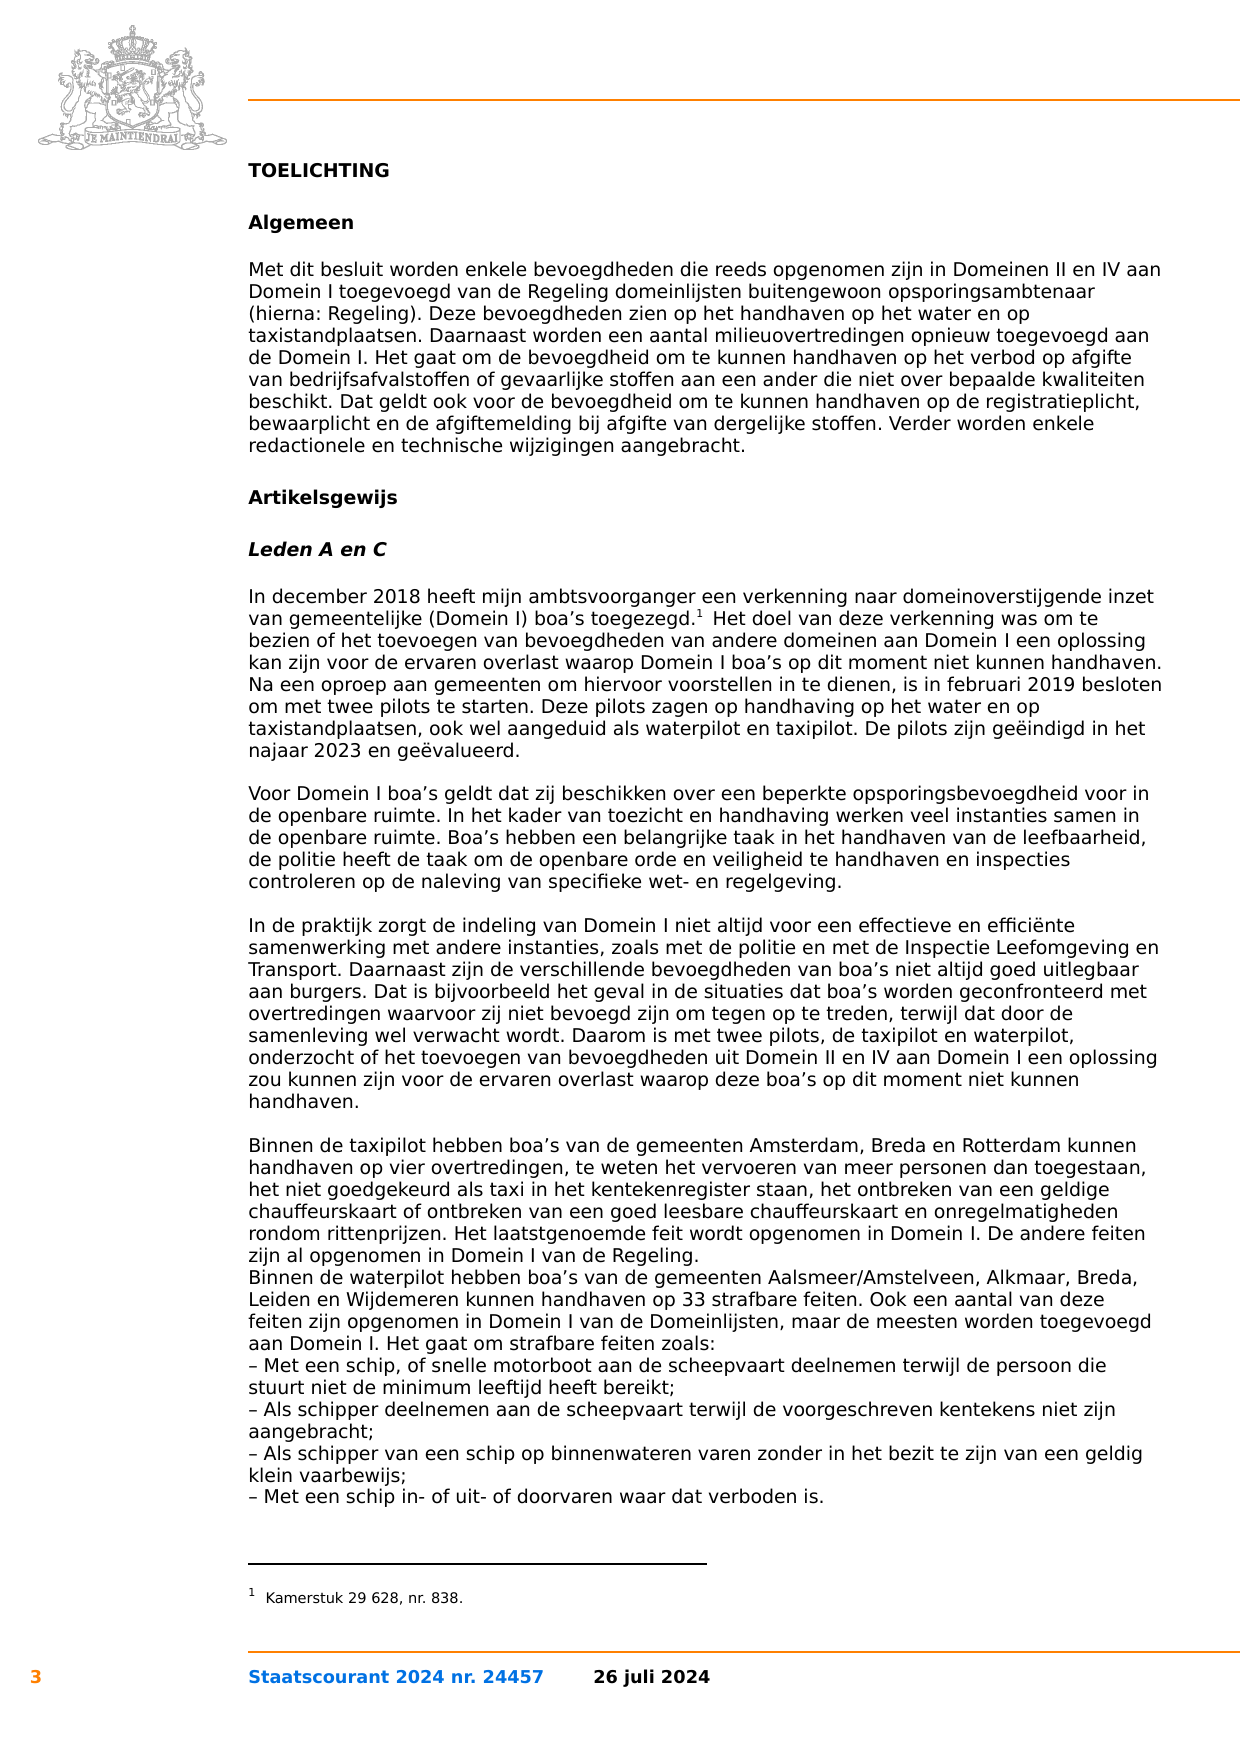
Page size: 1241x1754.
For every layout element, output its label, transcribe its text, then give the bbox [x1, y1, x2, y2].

text In december 2018 heeft mijn ambtsvoorganger een verkenning naar domeinoverstijgende inzet van gemeentelijke (Domein I) boa’s toegezegd. Het doel van deze verkenning was om te bezien of het toevoegen van bevoegdheden van andere domeinen aan Domein I een oplossing kan zijn voor de ervaren overlast waarop Domein I boa’s op dit moment niet kunnen handhaven. Na een oproep aan gemeenten om hiervoor voorstellen in te dienen, is in februari 2019 besloten om met twee pilots te starten. Deze pilots zagen op handhaving op het water en op taxistandplaatsen, ook wel aangeduid als waterpilot en taxipilot. De pilots zijn geëindigd in het najaar 2023 en geëvalueerd. [248, 586, 1163, 761]
text – Met een schip, of snelle motorboot aan de scheepvaart deelnemen terwijl de persoon die stuurt niet de minimum leeftijd heeft bereikt; [248, 1354, 1163, 1398]
text Binnen de waterpilot hebben boa’s van de gemeenten Aalsmeer/Amstelveen, Alkmaar, Breda, Leiden en Wijdemeren kunnen handhaven op 33 strafbare feiten. Ook een aantal van deze feiten zijn opgenomen in Domein I van de Domeinlijsten, maar de meesten worden toegevoegd aan Domein I. Het gaat om strafbare feiten zoals: [248, 1267, 1163, 1354]
subtitle Artikelsgewijs [248, 487, 1163, 509]
text – Als schipper van een schip op binnenwateren varen zonder in het bezit te zijn van een geldig klein vaarbewijs; [248, 1442, 1163, 1486]
text – Als schipper deelnemen aan de scheepvaart terwijl de voorgeschreven kentekens niet zijn aangebracht; [248, 1398, 1163, 1442]
text Met dit besluit worden enkele bevoegdheden die reeds opgenomen zijn in Domeinen II en IV aan Domein I toegevoegd van de Regeling domeinlijsten buitengewoon opsporingsambtenaar (hierna: Regeling). Deze bevoegdheden zien op het handhaven op het water en op taxistandplaatsen. Daarnaast worden een aantal milieuovertredingen opnieuw toegevoegd aan de Domein I. Het gaat om de bevoegdheid om te kunnen handhaven op het verbod op afgifte van bedrijfsafvalstoffen of gevaarlijke stoffen aan een ander die niet over bepaalde kwaliteiten beschikt. Dat geldt ook voor de bevoegdheid om te kunnen handhaven op de registratieplicht, bewaarplicht en de afgiftemelding bij afgifte van dergelijke stoffen. Verder worden enkele redactionele en technische wijzigingen aangebracht. [248, 259, 1163, 457]
text – Met een schip in- of uit- of doorvaren waar dat verboden is. [248, 1486, 1163, 1508]
subtitle TOELICHTING [248, 160, 1163, 182]
text Kamerstuk 29 628, nr. 838. [248, 1586, 1163, 1608]
subtitle Algemeen [248, 212, 1163, 234]
text In de praktijk zorgt de indeling van Domein I niet altijd voor een effectieve en efficiënte samenwerking met andere instanties, zoals met de politie en met de Inspectie Leefomgeving en Transport. Daarnaast zijn de verschillende bevoegdheden van boa’s niet altijd goed uitlegbaar aan burgers. Dat is bijvoorbeeld het geval in de situaties dat boa’s worden geconfronteerd met overtredingen waarvoor zij niet bevoegd zijn om tegen op te treden, terwijl dat door de samenleving wel verwacht wordt. Daarom is met twee pilots, de taxipilot en waterpilot, onderzocht of het toevoegen van bevoegdheden uit Domein II en IV aan Domein I een oplossing zou kunnen zijn voor de ervaren overlast waarop deze boa’s op dit moment niet kunnen handhaven. [248, 915, 1163, 1113]
picture [38, 25, 227, 150]
subtitle Leden A en C [248, 539, 1163, 561]
text Binnen de taxipilot hebben boa’s van de gemeenten Amsterdam, Breda en Rotterdam kunnen handhaven op vier overtredingen, te weten het vervoeren van meer personen dan toegestaan, het niet goedgekeurd als taxi in het kentekenregister staan, het ontbreken van een geldige chauffeurskaart of ontbreken van een goed leesbare chauffeurskaart en onregelmatigheden rondom rittenprijzen. Het laatstgenoemde feit wordt opgenomen in Domein I. De andere feiten zijn al opgenomen in Domein I van de Regeling. [248, 1135, 1163, 1267]
text Voor Domein I boa’s geldt dat zij beschikken over een beperkte opsporingsbevoegdheid voor in de openbare ruimte. In het kader van toezicht en handhaving werken veel instanties samen in de openbare ruimte. Boa’s hebben een belangrijke taak in het handhaven van de leefbaarheid, de politie heeft de taak om de openbare orde en veiligheid te handhaven en inspecties controleren op de naleving van specifieke wet- en regelgeving. [248, 783, 1163, 893]
